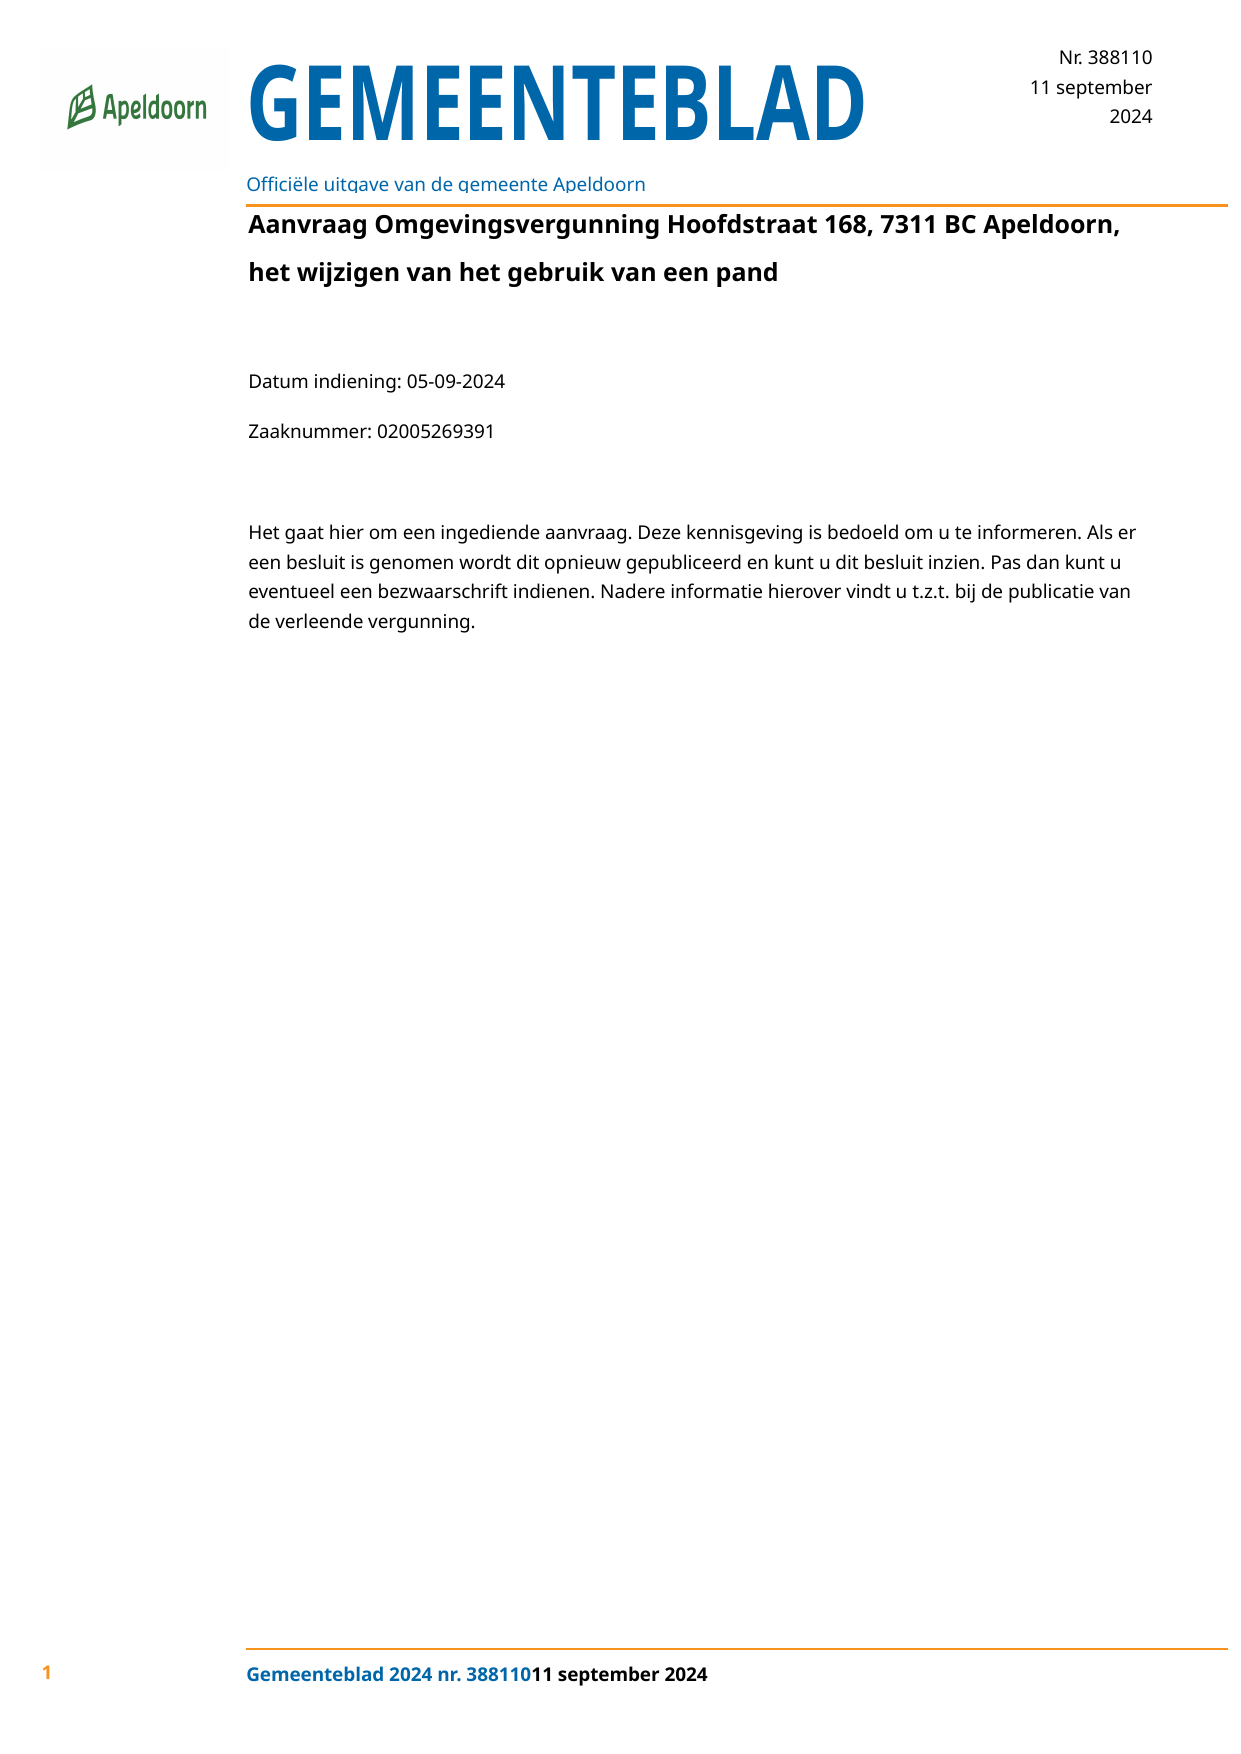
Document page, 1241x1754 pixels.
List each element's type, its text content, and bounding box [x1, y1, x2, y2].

picture [41, 47, 231, 172]
text Het gaat hier om een ingediende aanvraag. Deze kennisgeving is bedoeld om u te informeren. Als er een besluit is genomen wordt dit opnieuw gepubliceerd en kunt u dit besluit inzien. Pas dan kunt u eventueel een bezwaarschrift indienen. Nadere informatie hierover vindt u t.z.t. bij de publicatie van de verleende vergunning. [248, 519, 1152, 634]
text Zaaknummer: 02005269391 [248, 419, 1152, 444]
text Datum indiening: 05-09-2024 [248, 368, 1152, 394]
text Aanvraag Omgevingsvergunning Hoofdstraat 168, 7311 BC Apeldoorn, het wijzigen van het gebruik van een pand [248, 207, 1152, 288]
